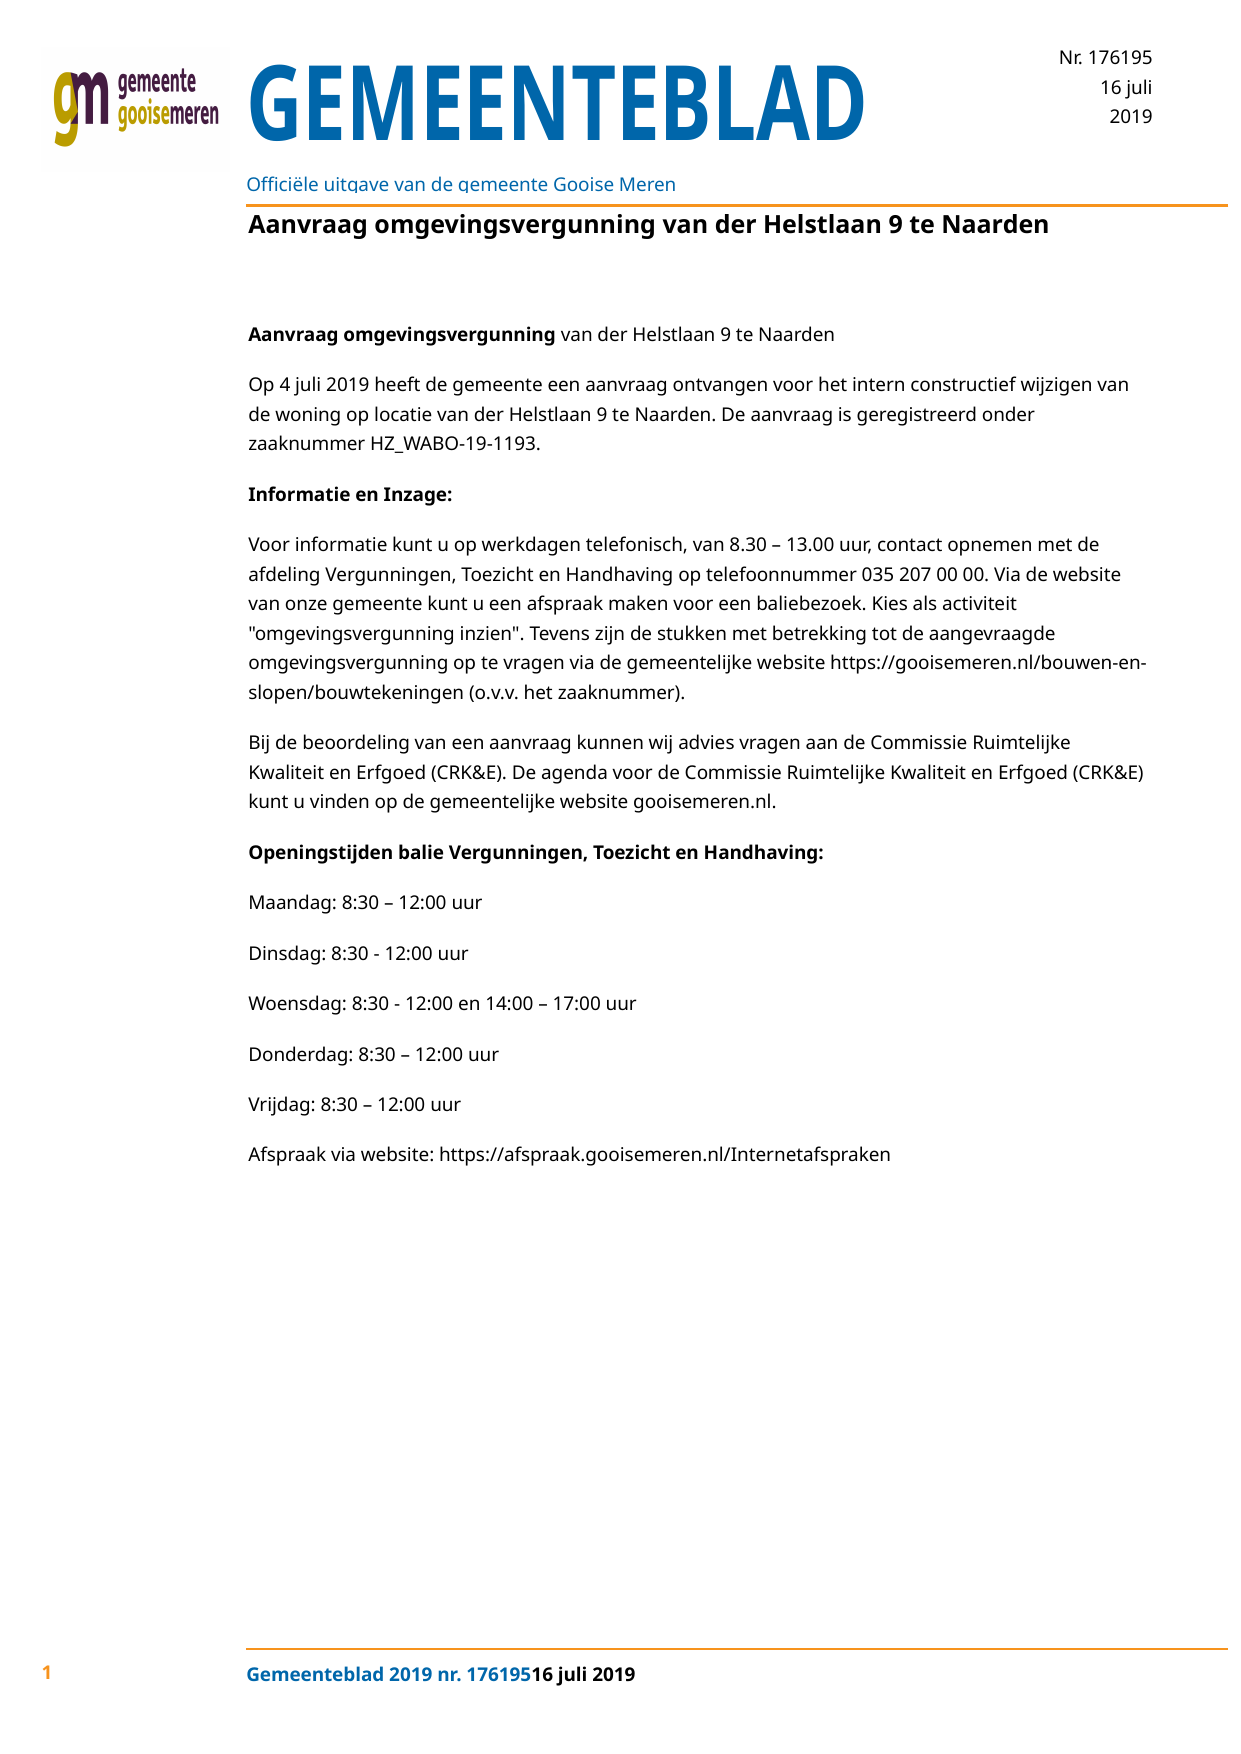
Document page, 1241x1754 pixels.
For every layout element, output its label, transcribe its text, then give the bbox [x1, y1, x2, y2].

text Afspraak via website: https://afspraak.gooisemeren.nl/Internetafspraken [248, 1142, 1152, 1167]
text Maandag: 8:30 – 12:00 uur [248, 889, 1152, 915]
text Voor informatie kunt u op werkdagen telefonisch, van 8.30 – 13.00 uur, contact opnemen met de afdeling Vergunningen, Toezicht en Handhaving op telefoonnummer 035 207 00 00. Via de website van onze gemeente kunt u een afspraak maken voor een baliebezoek. Kies als activiteit "omgevingsvergunning inzien". Tevens zijn de stukken met betrekking tot de aangevraagde omgevingsvergunning op te vragen via de gemeentelijke website https://gooisemeren.nl/bouwen-en-slopen/bouwtekeningen (o.v.v. het zaaknummer). [248, 531, 1152, 705]
text Op 4 juli 2019 heeft de gemeente een aanvraag ontvangen voor het intern constructief wijzigen van de woning op locatie van der Helstlaan 9 te Naarden. De aanvraag is geregistreerd onder zaaknummer HZ_WABO-19-1193. [248, 371, 1152, 456]
picture [41, 47, 231, 172]
text Dinsdag: 8:30 - 12:00 uur [248, 940, 1152, 966]
text Aanvraag omgevingsvergunning van der Helstlaan 9 te Naarden [248, 321, 1152, 346]
text Aanvraag omgevingsvergunning van der Helstlaan 9 te Naarden [248, 207, 1152, 241]
text Woensdag: 8:30 - 12:00 en 14:00 – 17:00 uur [248, 990, 1152, 1016]
text Openingstijden balie Vergunningen, Toezicht en Handhaving: [248, 839, 1152, 865]
text Bij de beoordeling van een aanvraag kunnen wij advies vragen aan de Commissie Ruimtelijke Kwaliteit en Erfgoed (CRK&E). De agenda voor de Commissie Ruimtelijke Kwaliteit en Erfgoed (CRK&E) kunt u vinden op de gemeentelijke website gooisemeren.nl. [248, 729, 1152, 814]
text Informatie en Inzage: [248, 481, 1152, 506]
text Vrijdag: 8:30 – 12:00 uur [248, 1091, 1152, 1117]
text Donderdag: 8:30 – 12:00 uur [248, 1041, 1152, 1066]
